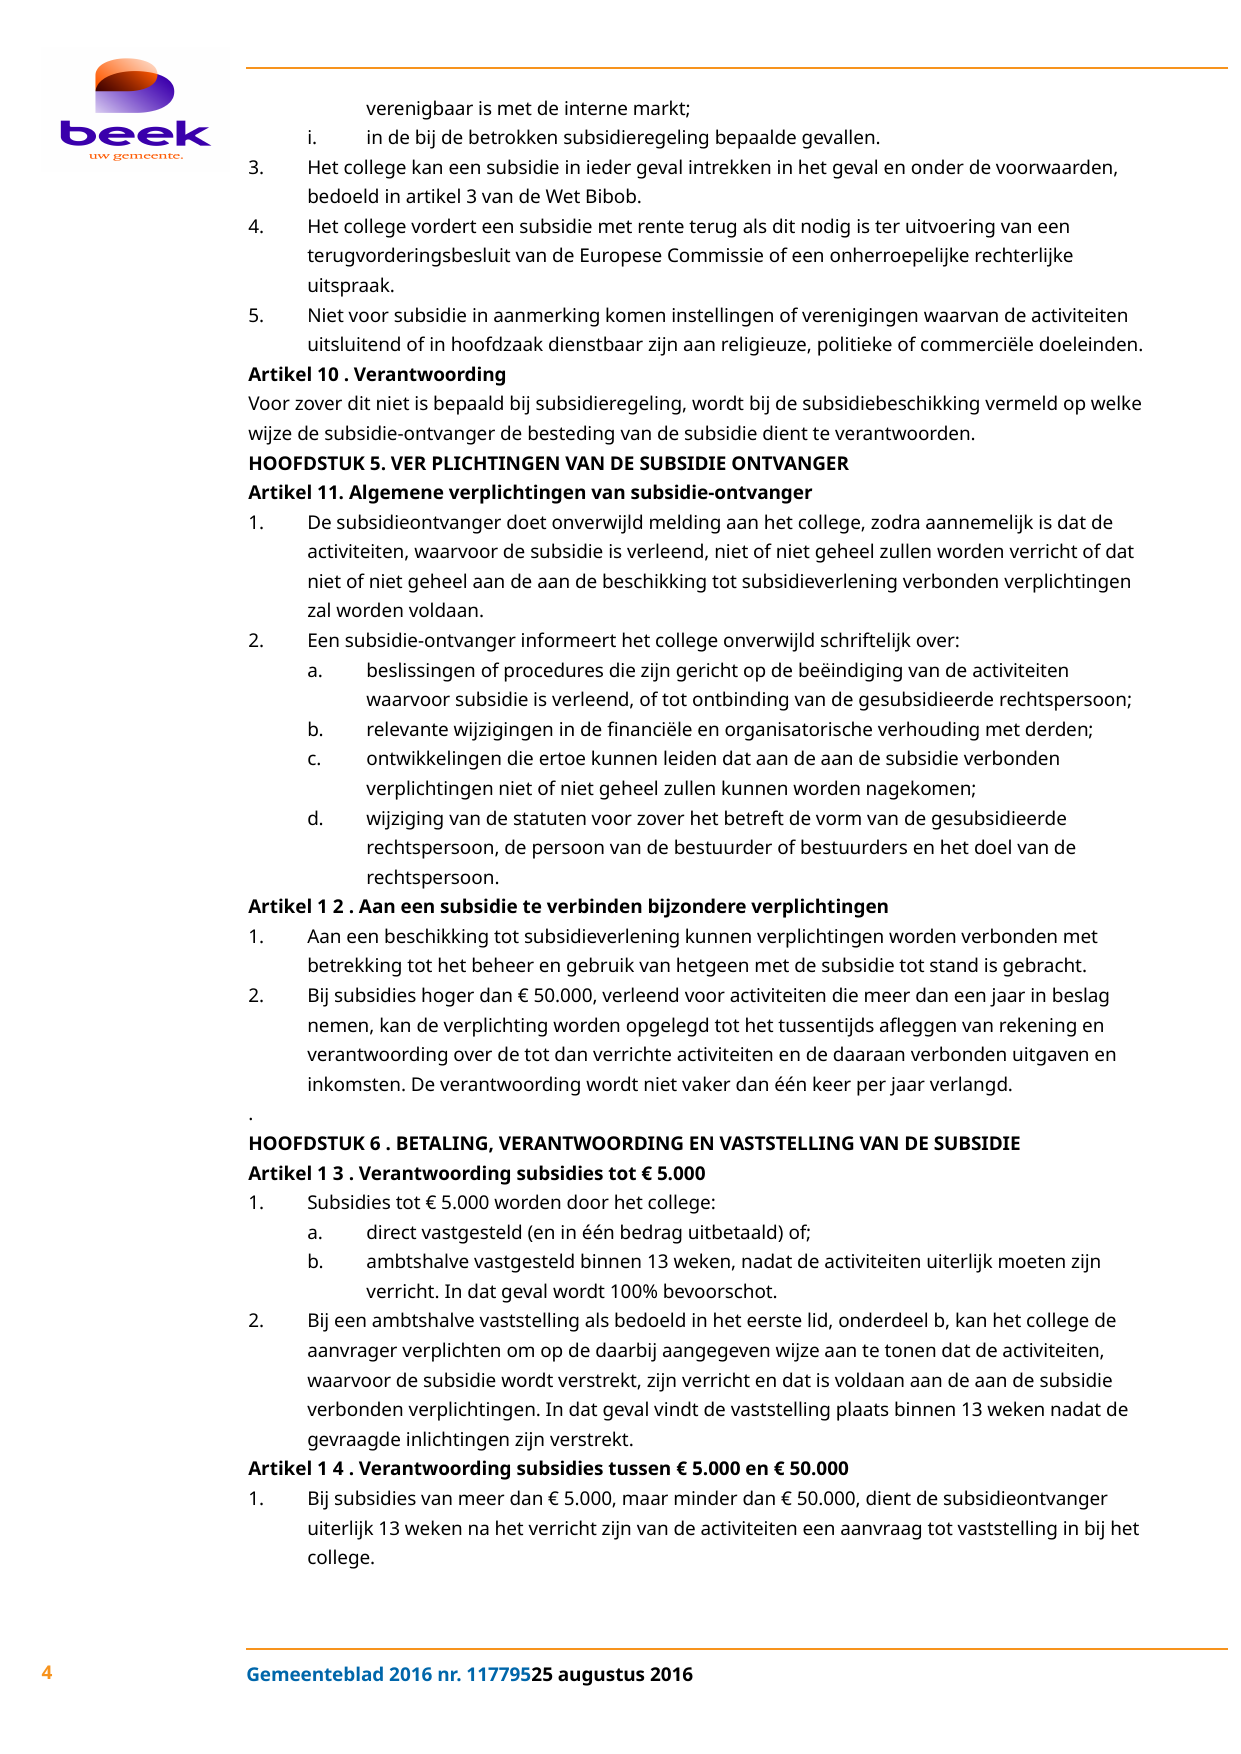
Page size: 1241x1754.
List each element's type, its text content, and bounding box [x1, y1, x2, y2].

text Artikel 1 2 . Aan een subsidie te verbinden bijzondere verplichtingen [248, 893, 1152, 919]
list verenigbaar is met de interne markt; [307, 95, 1152, 121]
text Artikel 10 . Verantwoording [248, 361, 1152, 387]
text Voor zover dit niet is bepaald bij subsidieregeling, wordt bij de subsidiebeschikking vermeld op welke wijze de subsidie-ontvanger de besteding van de subsidie dient te verantwoorden. [248, 391, 1152, 446]
list direct vastgesteld (en in één bedrag uitbetaald) of; [307, 1219, 1152, 1245]
list wijziging van de statuten voor zover het betreft de vorm van de gesubsidieerde rechtspersoon, de persoon van de bestuurder of bestuurders en het doel van de rechtspersoon. [307, 805, 1152, 890]
text . [248, 1101, 1152, 1126]
list Het college kan een subsidie in ieder geval intrekken in het geval en onder de voorwaarden, bedoeld in artikel 3 van de Wet Bibob. [248, 154, 1152, 209]
list in de bij de betrokken subsidieregeling bepaalde gevallen. [307, 124, 1152, 150]
list Bij een ambtshalve vaststelling als bedoeld in het eerste lid, onderdeel b, kan het college de aanvrager verplichten om op de daarbij aangegeven wijze aan te tonen dat de activiteiten, waarvoor de subsidie wordt verstrekt, zijn verricht en dat is voldaan aan de aan de subsidie verbonden verplichtingen. In dat geval vindt de vaststelling plaats binnen 13 weken nadat de gevraagde inlichtingen zijn verstrekt. [248, 1308, 1152, 1452]
list ontwikkelingen die ertoe kunnen leiden dat aan de aan de subsidie verbonden verplichtingen niet of niet geheel zullen kunnen worden nagekomen; [307, 746, 1152, 801]
text Artikel 1 4 . Verantwoording subsidies tussen € 5.000 en € 50.000 [248, 1456, 1152, 1481]
list Niet voor subsidie in aanmerking komen instellingen of verenigingen waarvan de activiteiten uitsluitend of in hoofdzaak dienstbaar zijn aan religieuze, politieke of commerciële doeleinden. [248, 302, 1152, 357]
list relevante wijzigingen in de financiële en organisatorische verhouding met derden; [307, 716, 1152, 742]
list ambtshalve vastgesteld binnen 13 weken, nadat de activiteiten uiterlijk moeten zijn verricht. In dat geval wordt 100% bevoorschot. [307, 1248, 1152, 1304]
list De subsidieontvanger doet onverwijld melding aan het college, zodra aannemelijk is dat de activiteiten, waarvoor de subsidie is verleend, niet of niet geheel zullen worden verricht of dat niet of niet geheel aan de aan de beschikking tot subsidieverlening verbonden verplichtingen zal worden voldaan. [248, 509, 1152, 623]
text Artikel 11. Algemene verplichtingen van subsidie-ontvanger [248, 479, 1152, 505]
list Subsidies tot € 5.000 worden door het college: [248, 1189, 1152, 1215]
list Het college vordert een subsidie met rente terug als dit nodig is ter uitvoering van een terugvorderingsbesluit van de Europese Commissie of een onherroepelijke rechterlijke uitspraak. [248, 213, 1152, 298]
text HOOFDSTUK 5. VER PLICHTINGEN VAN DE SUBSIDIE ONTVANGER [248, 450, 1152, 476]
list Bij subsidies van meer dan € 5.000, maar minder dan € 50.000, dient de subsidieontvanger uiterlijk 13 weken na het verricht zijn van de activiteiten een aanvraag tot vaststelling in bij het college. [248, 1485, 1152, 1570]
list Een subsidie-ontvanger informeert het college onverwijld schriftelijk over: [248, 627, 1152, 653]
text HOOFDSTUK 6 . BETALING, VERANTWOORDING EN VASTSTELLING VAN DE SUBSIDIE [248, 1130, 1152, 1156]
list beslissingen of procedures die zijn gericht op de beëindiging van de activiteiten waarvoor subsidie is verleend, of tot ontbinding van de gesubsidieerde rechtspersoon; [307, 657, 1152, 712]
picture [41, 47, 231, 172]
text Artikel 1 3 . Verantwoording subsidies tot € 5.000 [248, 1160, 1152, 1186]
list Bij subsidies hoger dan € 50.000, verleend voor activiteiten die meer dan een jaar in beslag nemen, kan de verplichting worden opgelegd tot het tussentijds afleggen van rekening en verantwoording over de tot dan verrichte activiteiten en de daaraan verbonden uitgaven en inkomsten. De verantwoording wordt niet vaker dan één keer per jaar verlangd. [248, 982, 1152, 1097]
list Aan een beschikking tot subsidieverlening kunnen verplichtingen worden verbonden met betrekking tot het beheer en gebruik van hetgeen met de subsidie tot stand is gebracht. [248, 923, 1152, 978]
